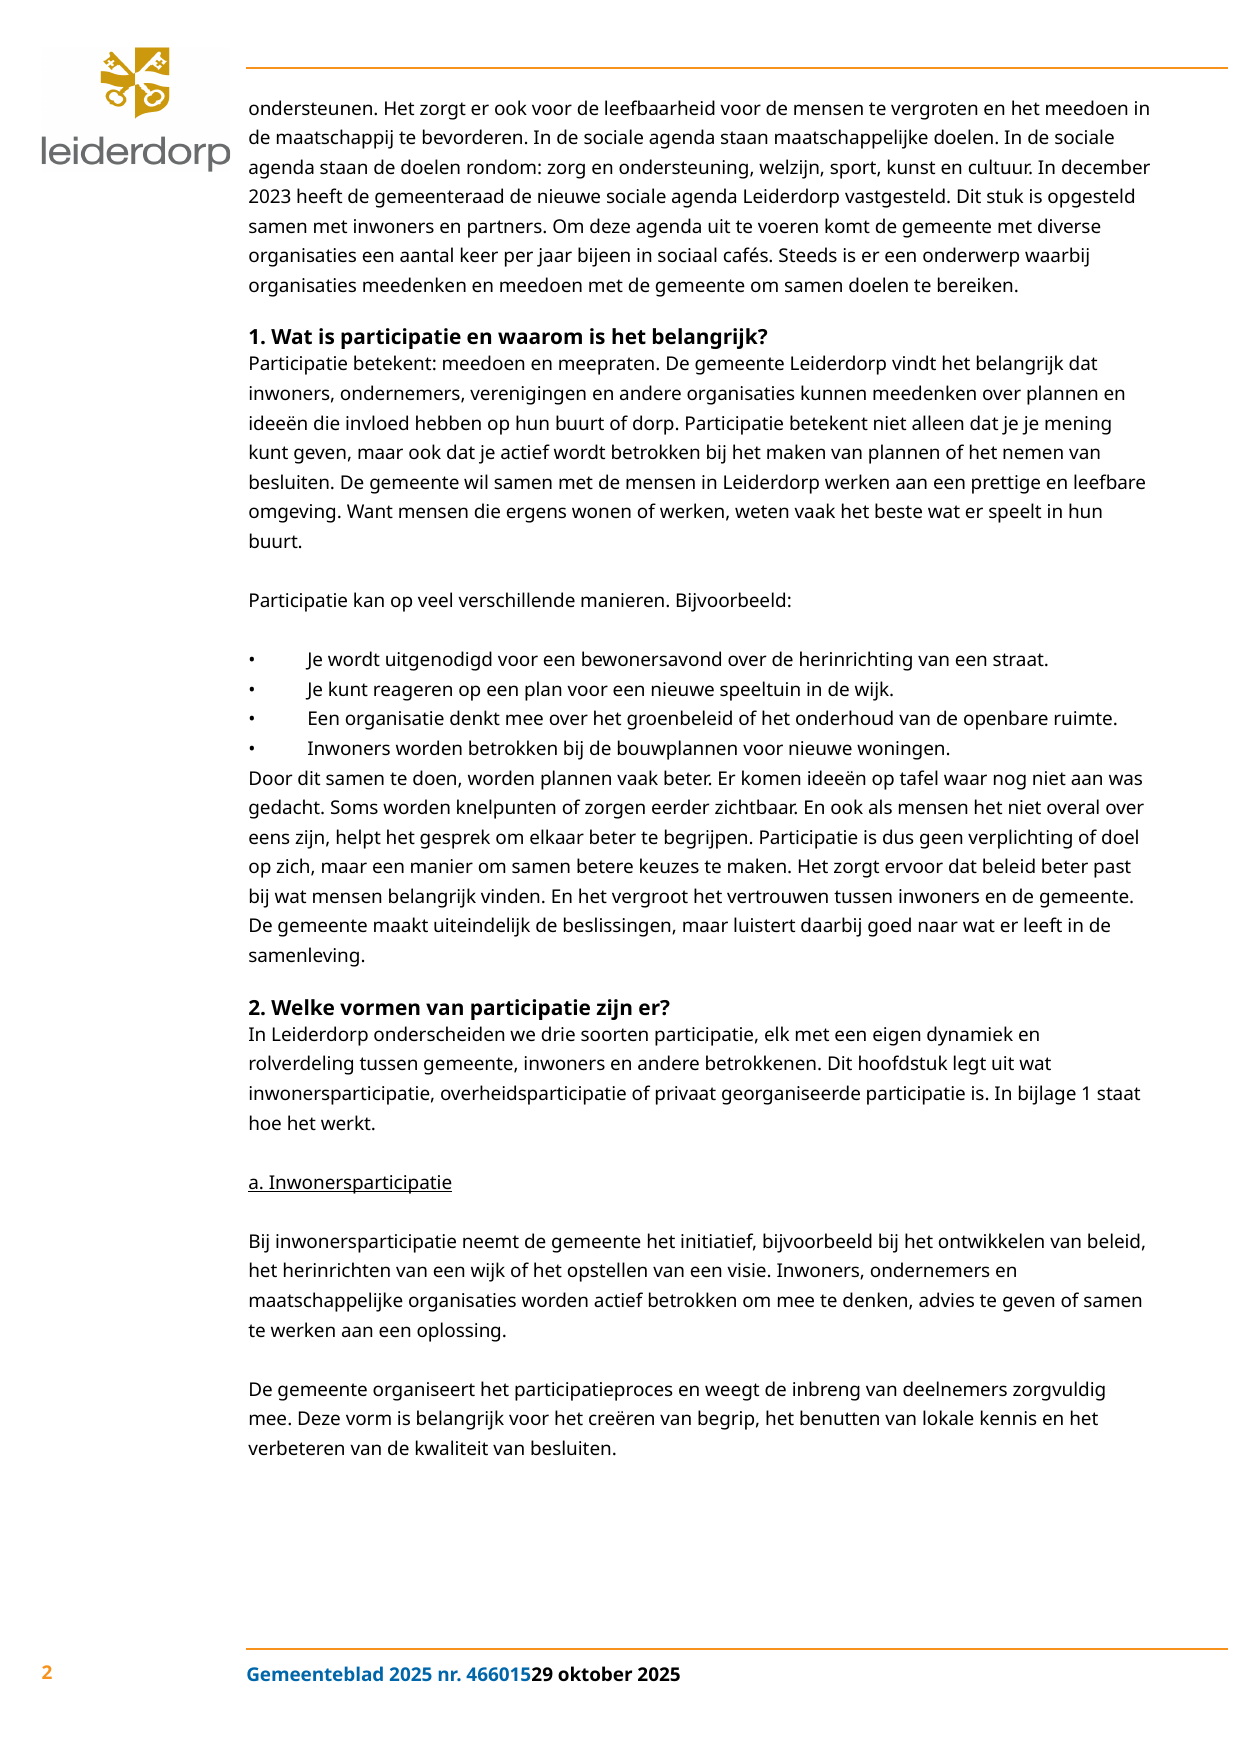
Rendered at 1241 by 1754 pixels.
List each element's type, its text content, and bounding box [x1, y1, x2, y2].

text Bij inwonersparticipatie neemt de gemeente het initiatief, bijvoorbeeld bij het ontwikkelen van beleid, het herinrichten van een wijk of het opstellen van een visie. Inwoners, ondernemers en maatschappelijke organisaties worden actief betrokken om mee te denken, advies te geven of samen te werken aan een oplossing. [248, 1228, 1152, 1343]
text Participatie kan op veel verschillende manieren. Bijvoorbeeld: [248, 587, 1152, 613]
table_header ondersteunen. Het zorgt er ook voor de leefbaarheid voor de mensen te vergroten en het meedoen in de maatschappij te bevorderen. In de sociale agenda staan maatschappelijke doelen. In de sociale agenda staan de doelen rondom: zorg en ondersteuning, welzijn, sport, kunst en cultuur. In december 2023 heeft de gemeenteraad de nieuwe sociale agenda Leiderdorp vastgesteld. Dit stuk is opgesteld samen met inwoners en partners. Om deze agenda uit te voeren komt de gemeente met diverse organisaties een aantal keer per jaar bijeen in sociaal cafés. Steeds is er een onderwerp waarbij organisaties meedenken en meedoen met de gemeente om samen doelen te bereiken. [248, 95, 1152, 298]
text In Leiderdorp onderscheiden we drie soorten participatie, elk met een eigen dynamiek en rolverdeling tussen gemeente, inwoners en andere betrokkenen. Dit hoofdstuk legt uit wat inwonersparticipatie, overheidsparticipatie of privaat georganiseerde participatie is. In bijlage 1 staat hoe het werkt. [248, 1021, 1152, 1136]
text a. Inwonersparticipatie [248, 1169, 1152, 1195]
list Je wordt uitgenodigd voor een bewonersavond over de herinrichting van een straat. [248, 646, 1152, 672]
text Participatie betekent: meedoen en meepraten. De gemeente Leiderdorp vindt het belangrijk dat inwoners, ondernemers, verenigingen en andere organisaties kunnen meedenken over plannen en ideeën die invloed hebben op hun buurt of dorp. Participatie betekent niet alleen dat je je mening kunt geven, maar ook dat je actief wordt betrokken bij het maken van plannen of het nemen van besluiten. De gemeente wil samen met de mensen in Leiderdorp werken aan een prettige en leefbare omgeving. Want mensen die ergens wonen of werken, weten vaak het beste wat er speelt in hun buurt. [248, 351, 1152, 554]
text De gemeente organiseert het participatieproces en weegt de inbreng van deelnemers zorgvuldig mee. Deze vorm is belangrijk voor het creëren van begrip, het benutten van lokale kennis en het verbeteren van de kwaliteit van besluiten. [248, 1376, 1152, 1461]
text 1. Wat is participatie en waarom is het belangrijk? [248, 322, 1152, 351]
text Door dit samen te doen, worden plannen vaak beter. Er komen ideeën op tafel waar nog niet aan was gedacht. Soms worden knelpunten of zorgen eerder zichtbaar. En ook als mensen het niet overal over eens zijn, helpt het gesprek om elkaar beter te begrijpen. Participatie is dus geen verplichting of doel op zich, maar een manier om samen betere keuzes te maken. Het zorgt ervoor dat beleid beter past bij wat mensen belangrijk vinden. En het vergroot het vertrouwen tussen inwoners en de gemeente. De gemeente maakt uiteindelijk de beslissingen, maar luistert daarbij goed naar wat er leeft in de samenleving. [248, 765, 1152, 968]
picture [41, 47, 231, 172]
text 2. Welke vormen van participatie zijn er? [248, 993, 1152, 1021]
list Je kunt reageren op een plan voor een nieuwe speeltuin in de wijk. [248, 676, 1152, 702]
list Inwoners worden betrokken bij de bouwplannen voor nieuwe woningen. [248, 735, 1152, 761]
list Een organisatie denkt mee over het groenbeleid of het onderhoud van de openbare ruimte. [248, 706, 1152, 731]
